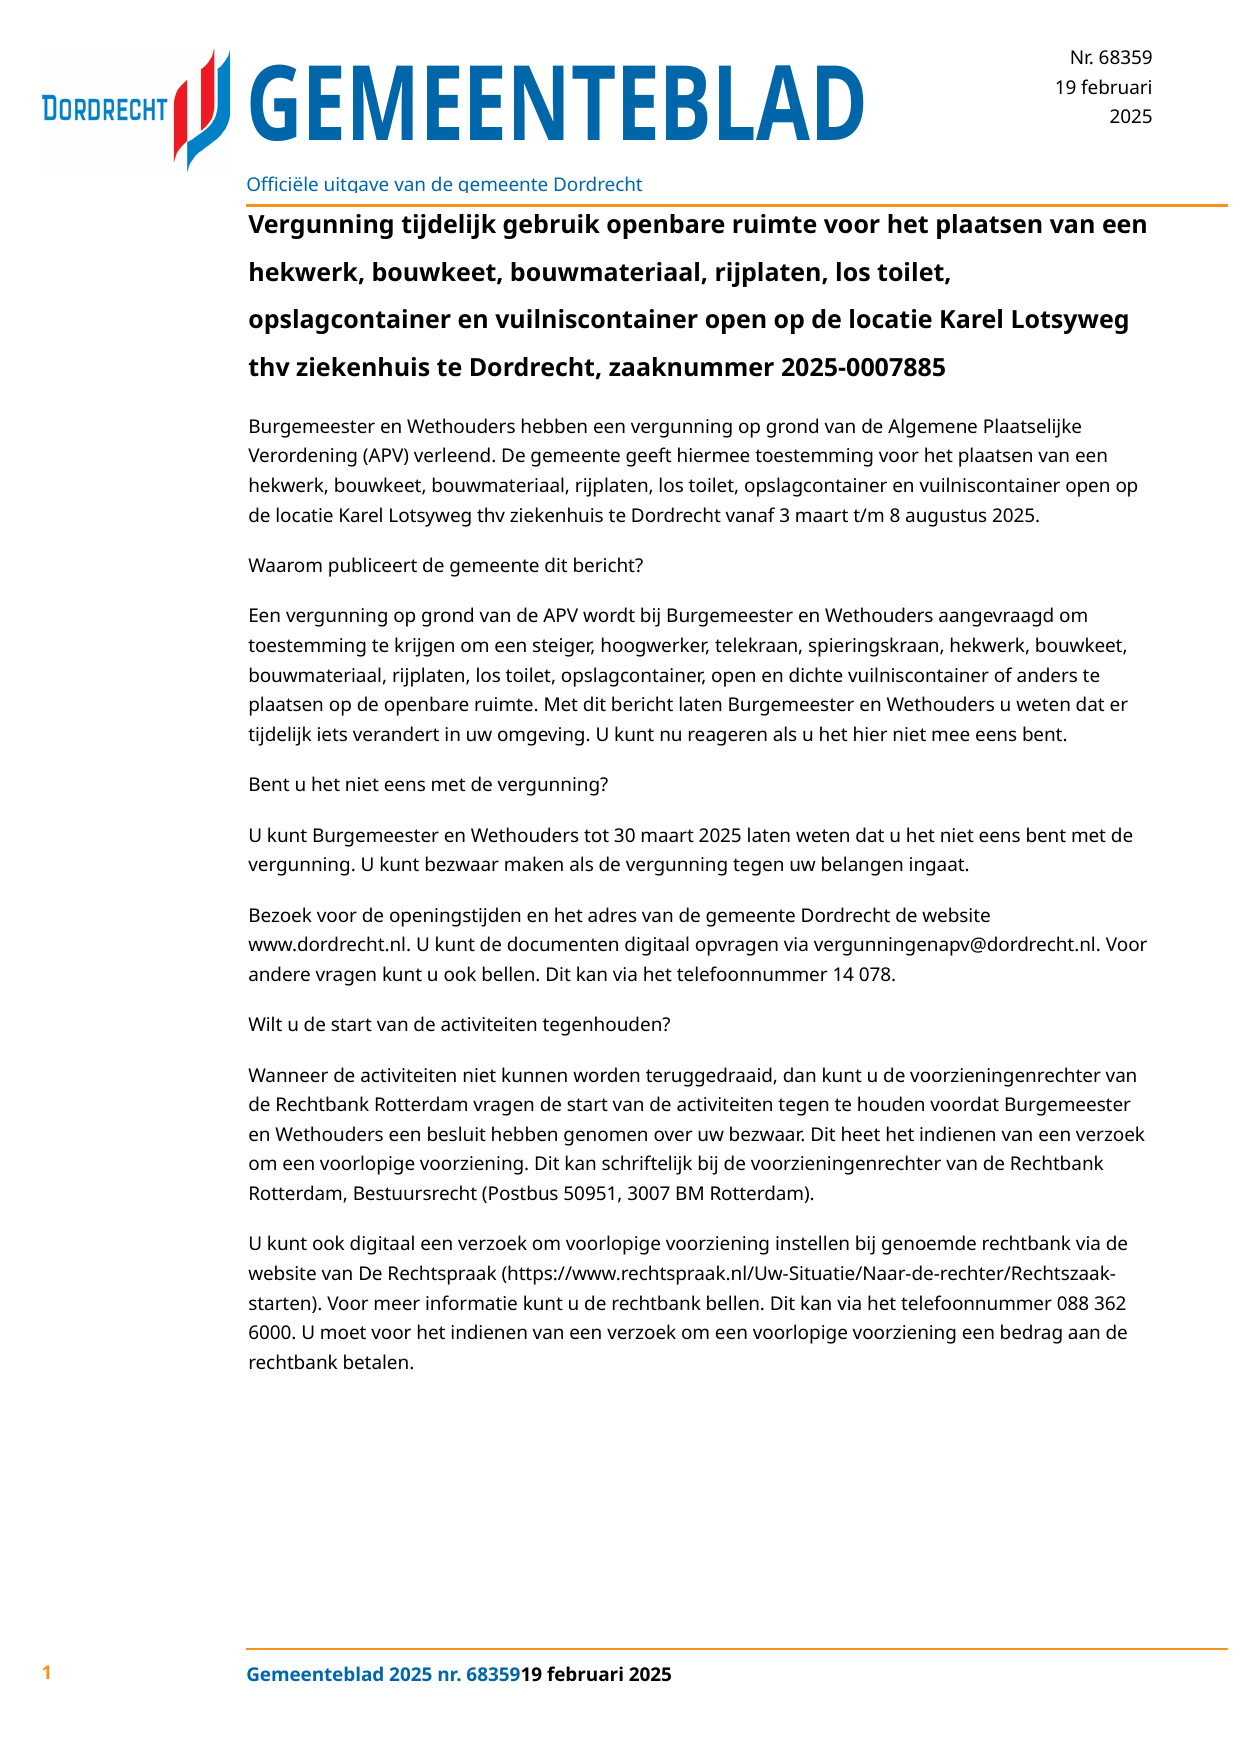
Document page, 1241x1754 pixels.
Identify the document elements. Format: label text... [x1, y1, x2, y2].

text Burgemeester en Wethouders hebben een vergunning op grond van de Algemene Plaatselijke Verordening (APV) verleend. De gemeente geeft hiermee toestemming voor het plaatsen van een hekwerk, bouwkeet, bouwmateriaal, rijplaten, los toilet, opslagcontainer en vuilniscontainer open op de locatie Karel Lotsyweg thv ziekenhuis te Dordrecht vanaf 3 maart t/m 8 augustus 2025. [248, 413, 1152, 528]
text U kunt ook digitaal een verzoek om voorlopige voorziening instellen bij genoemde rechtbank via de website van De Rechtspraak (https://www.rechtspraak.nl/Uw-Situatie/Naar-de-rechter/Rechtszaak-starten). Voor meer informatie kunt u de rechtbank bellen. Dit kan via het telefoonnummer 088 362 6000. U moet voor het indienen van een verzoek om een voorlopige voorziening een bedrag aan de rechtbank betalen. [248, 1231, 1152, 1375]
text Vergunning tijdelijk gebruik openbare ruimte voor het plaatsen van een hekwerk, bouwkeet, bouwmateriaal, rijplaten, los toilet, opslagcontainer en vuilniscontainer open op de locatie Karel Lotsyweg thv ziekenhuis te Dordrecht, zaaknummer 2025-0007885 [248, 207, 1152, 384]
text Bezoek voor de openingstijden en het adres van de gemeente Dordrecht de website www.dordrecht.nl. U kunt de documenten digitaal opvragen via vergunningenapv@dordrecht.nl. Voor andere vragen kunt u ook bellen. Dit kan via het telefoonnummer 14 078. [248, 902, 1152, 987]
picture [41, 47, 231, 172]
text Wanneer de activiteiten niet kunnen worden teruggedraaid, dan kunt u de voorzieningenrechter van de Rechtbank Rotterdam vragen de start van de activiteiten tegen te houden voordat Burgemeester en Wethouders een besluit hebben genomen over uw bezwaar. Dit heet het indienen van een verzoek om een voorlopige voorziening. Dit kan schriftelijk bij de voorzieningenrechter van de Rechtbank Rotterdam, Bestuursrecht (Postbus 50951, 3007 BM Rotterdam). [248, 1062, 1152, 1206]
text Waarom publiceert de gemeente dit bericht? [248, 552, 1152, 578]
text Een vergunning op grond van de APV wordt bij Burgemeester en Wethouders aangevraagd om toestemming te krijgen om een steiger, hoogwerker, telekraan, spieringskraan, hekwerk, bouwkeet, bouwmateriaal, rijplaten, los toilet, opslagcontainer, open en dichte vuilniscontainer of anders te plaatsen op de openbare ruimte. Met dit bericht laten Burgemeester en Wethouders u weten dat er tijdelijk iets verandert in uw omgeving. U kunt nu reageren als u het hier niet mee eens bent. [248, 603, 1152, 747]
text Wilt u de start van de activiteiten tegenhouden? [248, 1011, 1152, 1037]
text Bent u het niet eens met de vergunning? [248, 771, 1152, 797]
text U kunt Burgemeester en Wethouders tot 30 maart 2025 laten weten dat u het niet eens bent met de vergunning. U kunt bezwaar maken als de vergunning tegen uw belangen ingaat. [248, 822, 1152, 877]
